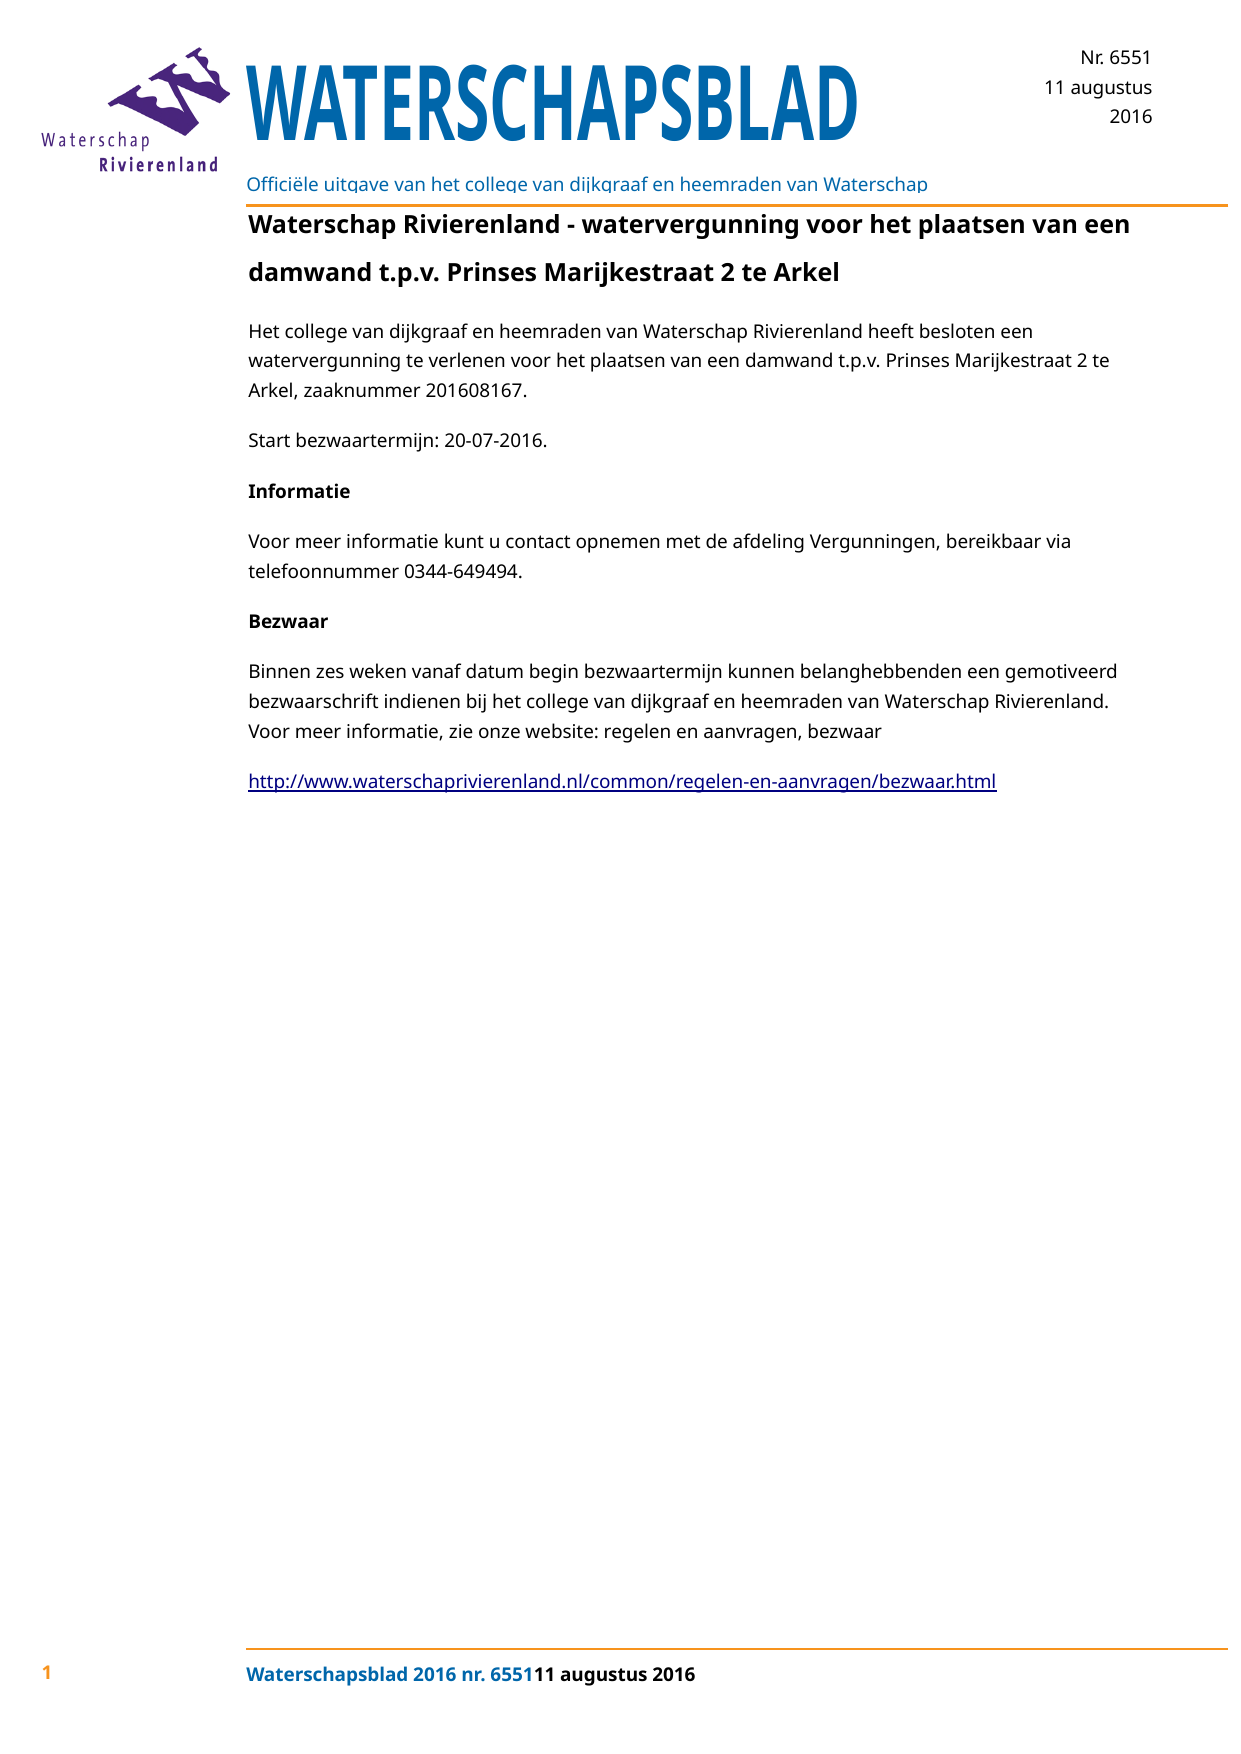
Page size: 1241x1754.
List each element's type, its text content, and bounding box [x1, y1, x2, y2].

text Binnen zes weken vanaf datum begin bezwaartermijn kunnen belanghebbenden een gemotiveerd bezwaarschrift indienen bij het college van dijkgraaf en heemraden van Waterschap Rivierenland. Voor meer informatie, zie onze website: regelen en aanvragen, bezwaar [248, 659, 1152, 744]
text Start bezwaartermijn: 20-07-2016. [248, 427, 1152, 453]
text Voor meer informatie kunt u contact opnemen met de afdeling Vergunningen, bereikbaar via telefoonnummer 0344-649494. [248, 528, 1152, 584]
text http://www.waterschaprivierenland.nl/common/regelen-en-aanvragen/bezwaar.html [248, 768, 1152, 794]
text Het college van dijkgraaf en heemraden van Waterschap Rivierenland heeft besloten een watervergunning te verlenen voor het plaatsen van een damwand t.p.v. Prinses Marijkestraat 2 te Arkel, zaaknummer 201608167. [248, 318, 1152, 403]
picture [41, 47, 231, 172]
text Waterschap Rivierenland - watervergunning voor het plaatsen van een damwand t.p.v. Prinses Marijkestraat 2 te Arkel [248, 207, 1152, 288]
text Informatie [248, 478, 1152, 504]
text Bezwaar [248, 608, 1152, 634]
